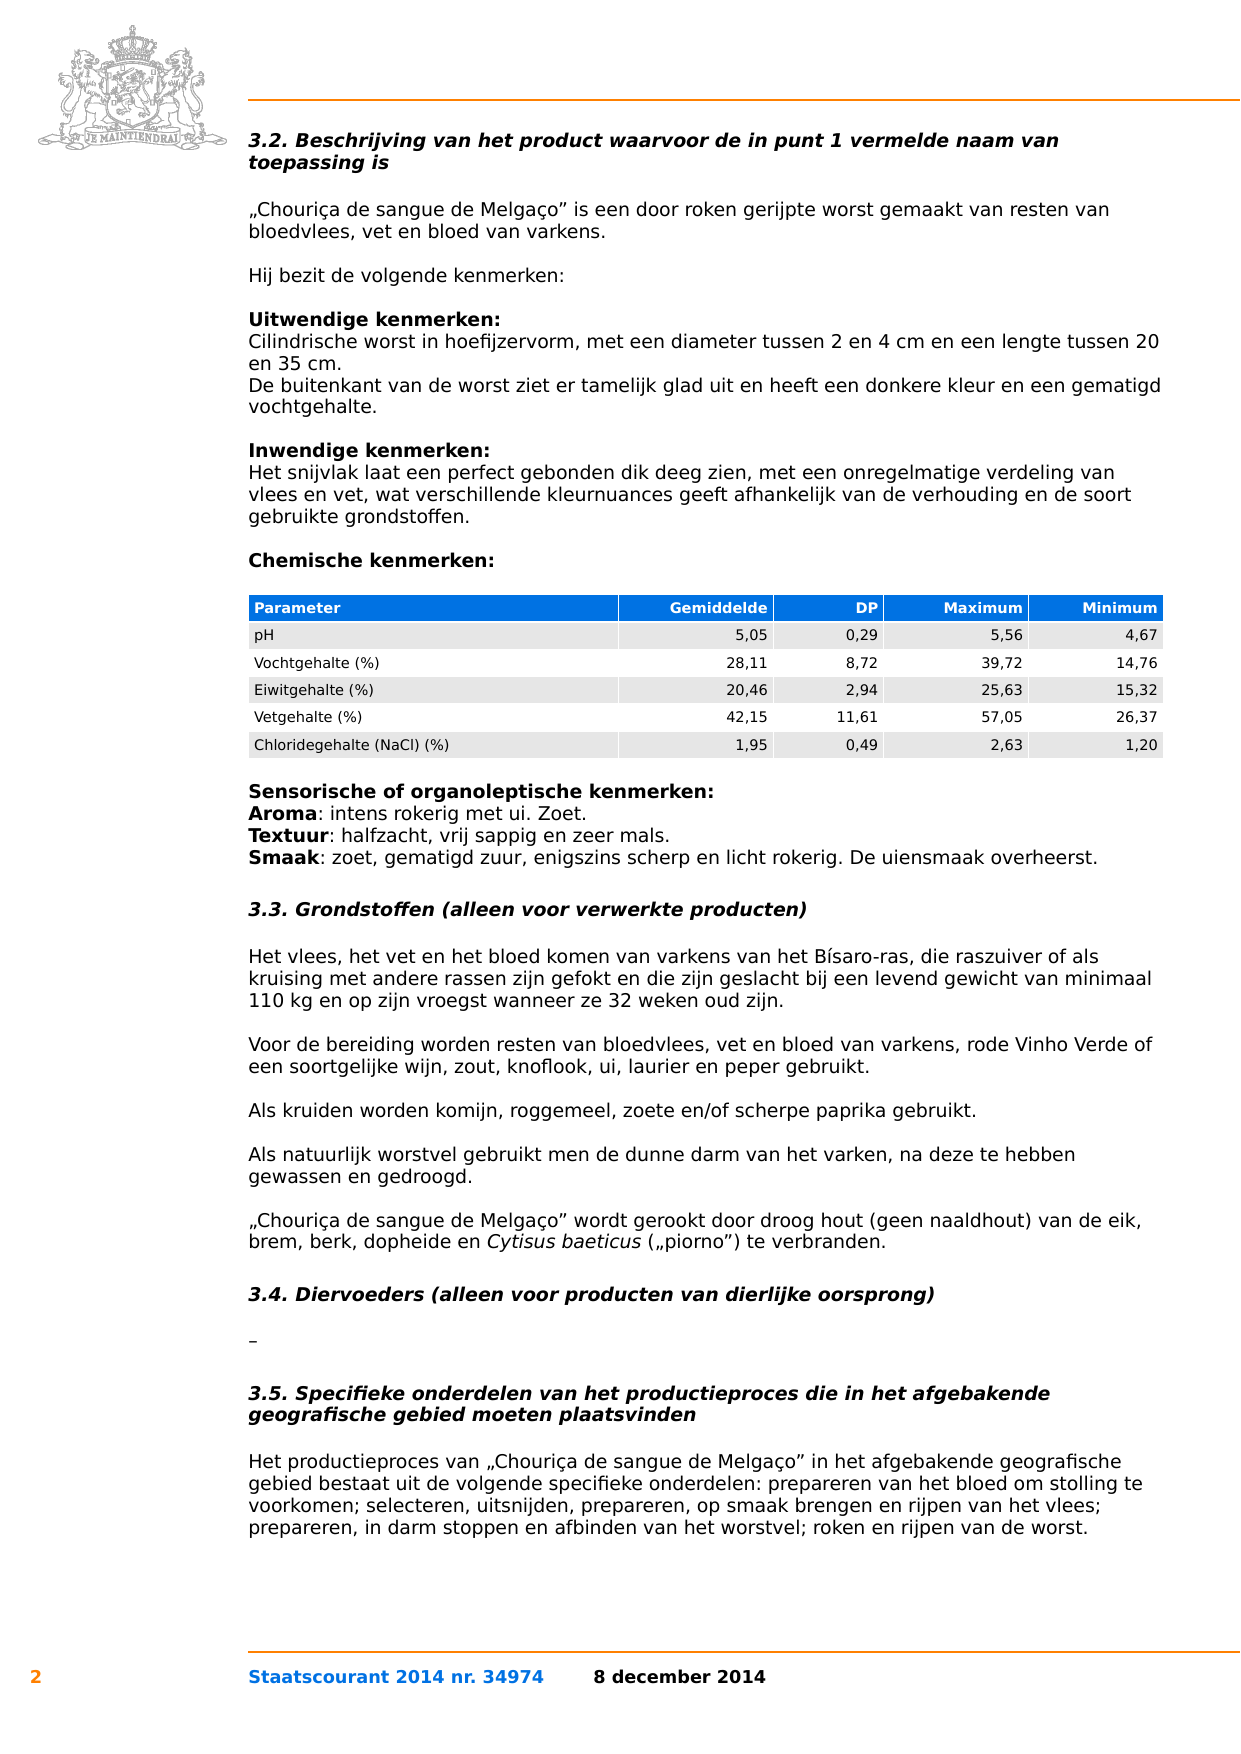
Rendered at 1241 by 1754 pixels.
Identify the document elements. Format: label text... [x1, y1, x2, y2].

table_cell 2,94 [774, 677, 883, 703]
table_cell 14,76 [1029, 650, 1163, 676]
table_cell 57,05 [884, 705, 1028, 731]
table_cell 39,72 [884, 650, 1028, 676]
text Als kruiden worden komijn, roggemeel, zoete en/of scherpe paprika gebruikt. [248, 1100, 1163, 1122]
table_cell 11,61 [774, 705, 883, 731]
subtitle 3.4. Diervoeders (alleen voor producten van dierlijke oorsprong) [248, 1283, 1163, 1305]
text „Chouriça de sangue de Melgaço” wordt gerookt door droog hout (geen naaldhout) van de eik, brem, berk, dopheide en Cytisus baeticus („piorno”) te verbranden. [248, 1209, 1163, 1253]
text Hij bezit de volgende kenmerken: [248, 265, 1163, 287]
table_cell 0,29 [774, 623, 883, 649]
text De buitenkant van de worst ziet er tamelijk glad uit en heeft een donkere kleur en een gematigd vochtgehalte. [248, 374, 1163, 418]
subtitle 3.3. Grondstoffen (alleen voor verwerkte producten) [248, 899, 1163, 921]
table_cell pH [249, 623, 618, 649]
text Inwendige kenmerken: [248, 440, 1163, 462]
table_header DP [774, 595, 883, 621]
table_cell 26,37 [1029, 705, 1163, 731]
table_cell 5,05 [619, 623, 773, 649]
table_cell 15,32 [1029, 677, 1163, 703]
table_cell 42,15 [619, 705, 773, 731]
table_cell 28,11 [619, 650, 773, 676]
picture [38, 25, 227, 150]
text Uitwendige kenmerken: [248, 308, 1163, 331]
table_cell 0,49 [774, 732, 883, 758]
table_cell 1,95 [619, 732, 773, 758]
text Aroma: intens rokerig met ui. Zoet. [248, 803, 1163, 825]
text „Chouriça de sangue de Melgaço” is een door roken gerijpte worst gemaakt van resten van bloedvlees, vet en bloed van varkens. [248, 199, 1163, 243]
table_cell Chloridegehalte (NaCl) (%) [249, 732, 618, 758]
table_cell 5,56 [884, 623, 1028, 649]
text Sensorische of organoleptische kenmerken: [248, 781, 1163, 803]
text Cilindrische worst in hoefijzervorm, met een diameter tussen 2 en 4 cm en een lengte tussen 20 en 35 cm. [248, 331, 1163, 374]
table_cell Vochtgehalte (%) [249, 650, 618, 676]
subtitle 3.2. Beschrijving van het product waarvoor de in punt 1 vermelde naam van toepassing is [248, 130, 1163, 174]
table_cell 1,20 [1029, 732, 1163, 758]
subtitle 3.5. Specifieke onderdelen van het productieproces die in het afgebakende geografische gebied moeten plaatsvinden [248, 1382, 1163, 1426]
table_cell 4,67 [1029, 623, 1163, 649]
text Voor de bereiding worden resten van bloedvlees, vet en bloed van varkens, rode Vinho Verde of een soortgelijke wijn, zout, knoflook, ui, laurier en peper gebruikt. [248, 1034, 1163, 1078]
table_cell Eiwitgehalte (%) [249, 677, 618, 703]
table_cell Vetgehalte (%) [249, 705, 618, 731]
text Chemische kenmerken: [248, 550, 1163, 572]
table_header Parameter [249, 595, 618, 621]
text Textuur: halfzacht, vrij sappig en zeer mals. [248, 825, 1163, 847]
text Het snijvlak laat een perfect gebonden dik deeg zien, met een onregelmatige verdeling van vlees en vet, wat verschillende kleurnuances geeft afhankelijk van de verhouding en de soort gebruikte grondstoffen. [248, 462, 1163, 528]
table_cell 25,63 [884, 677, 1028, 703]
table_header Maximum [884, 595, 1028, 621]
table_cell 8,72 [774, 650, 883, 676]
table_header Minimum [1029, 595, 1163, 621]
text Als natuurlijk worstvel gebruikt men de dunne darm van het varken, na deze te hebben gewassen en gedroogd. [248, 1144, 1163, 1188]
text – [248, 1330, 1163, 1352]
text Smaak: zoet, gematigd zuur, enigszins scherp en licht rokerig. De uiensmaak overheerst. [248, 847, 1163, 869]
table_header Gemiddelde [619, 595, 773, 621]
table_cell 2,63 [884, 732, 1028, 758]
text Het productieproces van „Chouriça de sangue de Melgaço” in het afgebakende geografische gebied bestaat uit de volgende specifieke onderdelen: prepareren van het bloed om stolling te voorkomen; selecteren, uitsnijden, prepareren, op smaak brengen en rijpen van het vlees; prepareren, in darm stoppen en afbinden van het worstvel; roken en rijpen van de worst. [248, 1451, 1163, 1539]
text Het vlees, het vet en het bloed komen van varkens van het Bísaro-ras, die raszuiver of als kruising met andere rassen zijn gefokt en die zijn geslacht bij een levend gewicht van minimaal 110 kg en op zijn vroegst wanneer ze 32 weken oud zijn. [248, 946, 1163, 1012]
table_cell 20,46 [619, 677, 773, 703]
